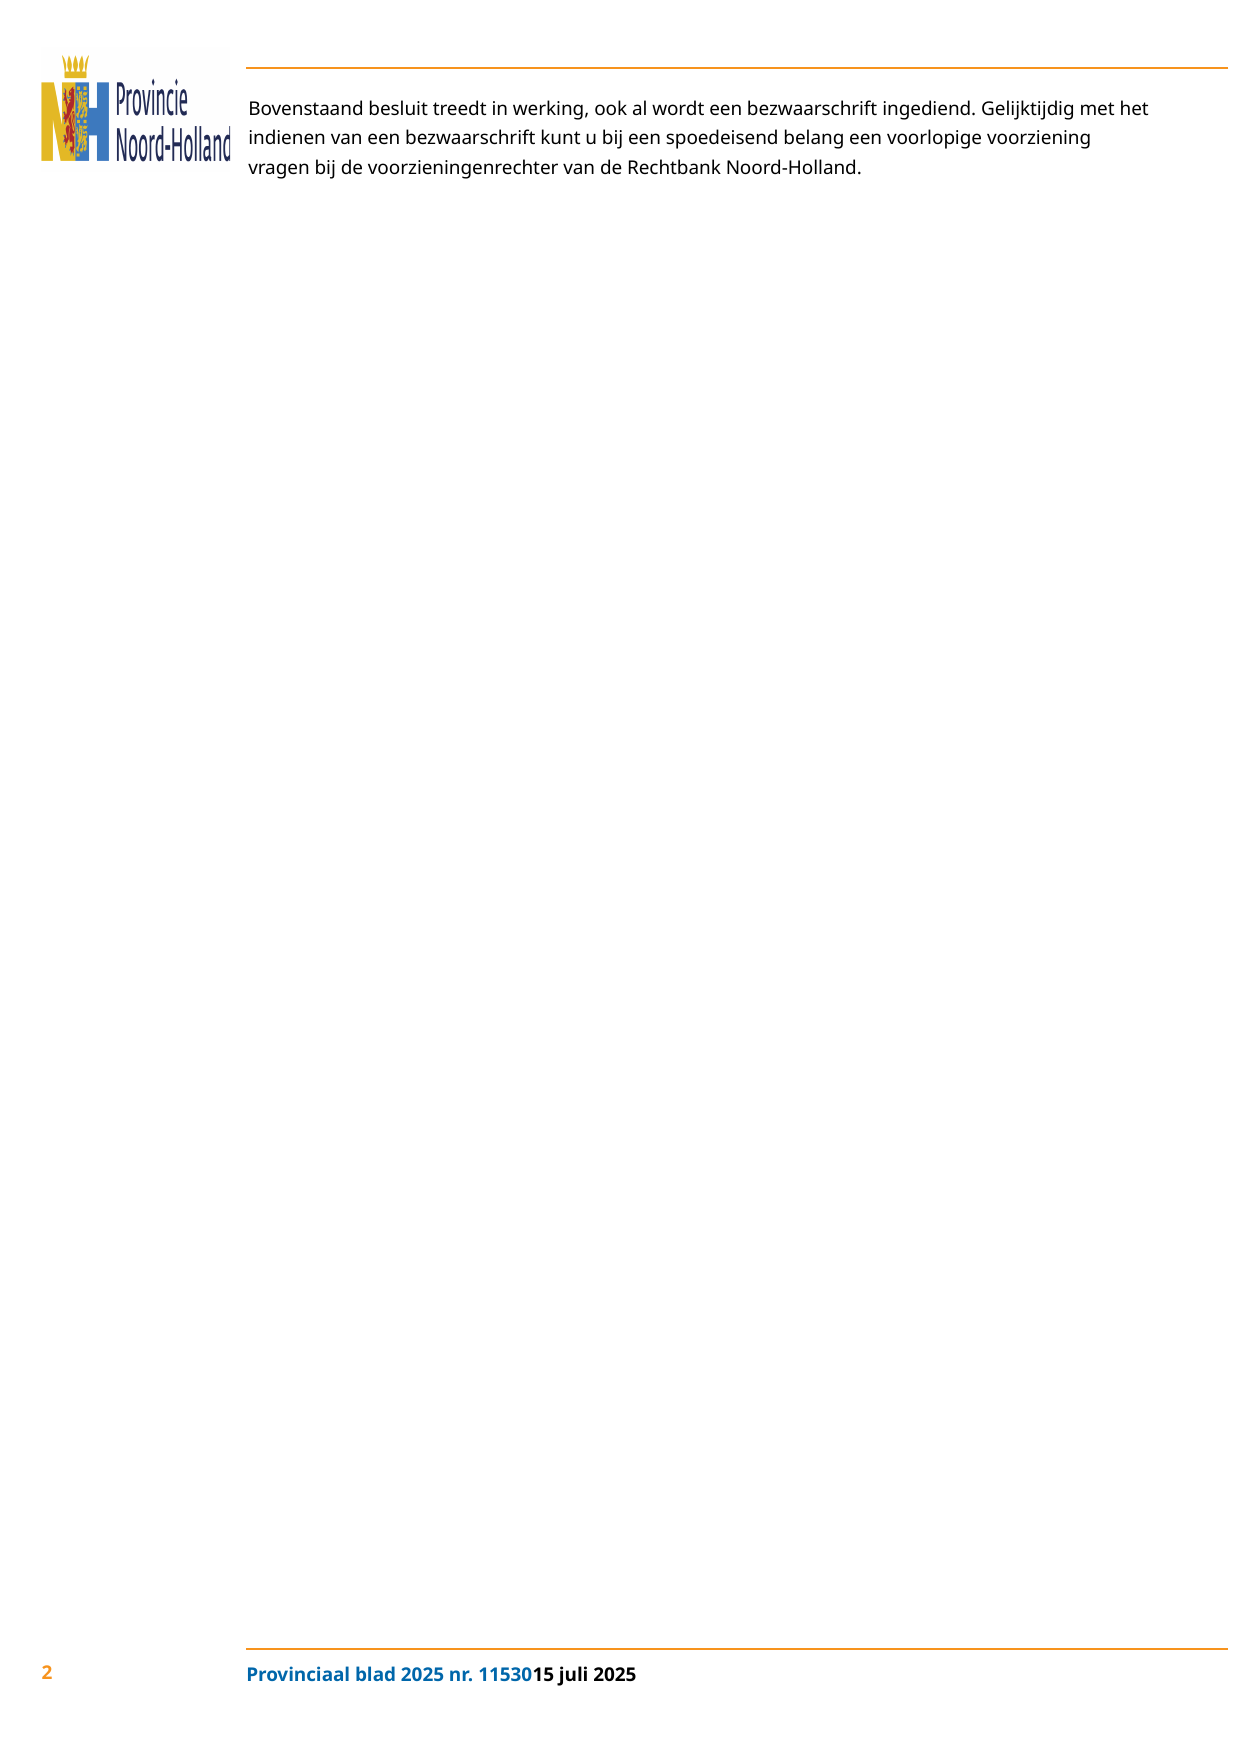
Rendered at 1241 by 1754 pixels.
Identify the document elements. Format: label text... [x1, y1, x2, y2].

picture [41, 47, 231, 172]
text Bovenstaand besluit treedt in werking, ook al wordt een bezwaarschrift ingediend. Gelijktijdig met het indienen van een bezwaarschrift kunt u bij een spoedeisend belang een voorlopige voorziening vragen bij de voorzieningenrechter van de Rechtbank Noord-Holland. [248, 95, 1152, 180]
